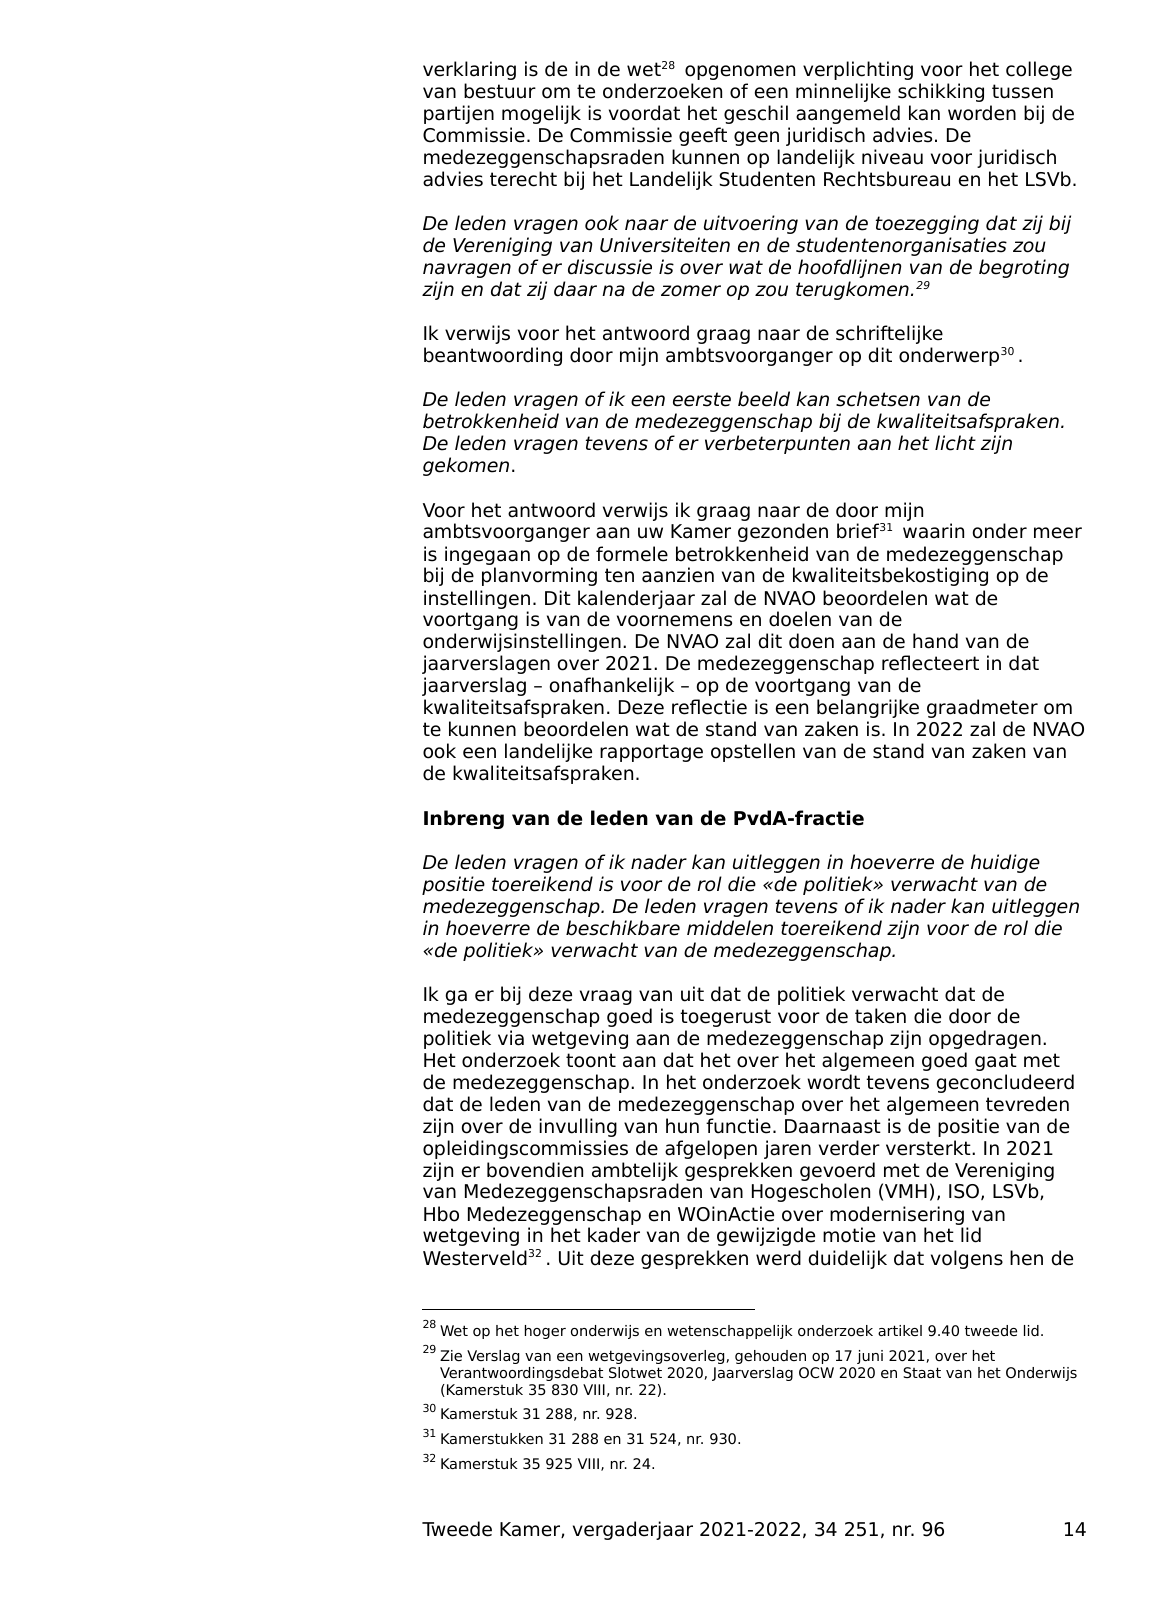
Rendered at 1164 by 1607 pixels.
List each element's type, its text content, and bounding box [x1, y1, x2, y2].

text Kamerstukken 31 288 en 31 524, nr. 930. [422, 1427, 1087, 1449]
text De leden vragen ook naar de uitvoering van de toezegging dat zij bij de Vereniging van Universiteiten en de studentenorganisaties zou navragen of er discussie is over wat de hoofdlijnen van de begroting zijn en dat zij daar na de zomer op zou terugkomen. [422, 213, 1087, 301]
text Kamerstuk 31 288, nr. 928. [422, 1402, 1087, 1424]
text Ik ga er bij deze vraag van uit dat de politiek verwacht dat de medezeggenschap goed is toegerust voor de taken die door de politiek via wetgeving aan de medezeggenschap zijn opgedragen. Het onderzoek toont aan dat het over het algemeen goed gaat met de medezeggenschap. In het onderzoek wordt tevens geconcludeerd dat de leden van de medezeggenschap over het algemeen tevreden zijn over de invulling van hun functie. Daarnaast is de positie van de opleidingscommissies de afgelopen jaren verder versterkt. In 2021 zijn er bovendien ambtelijk gesprekken gevoerd met de Vereniging van Medezeggenschapsraden van Hogescholen (VMH), ISO, LSVb, Hbo Medezeggenschap en WOinActie over modernisering van wetgeving in het kader van de gewijzigde motie van het lid Westerveld. Uit deze gesprekken werd duidelijk dat volgens hen de [422, 984, 1087, 1269]
text Ik verwijs voor het antwoord graag naar de schriftelijke beantwoording door mijn ambtsvoorganger op dit onderwerp. [422, 323, 1087, 367]
text Wet op het hoger onderwijs en wetenschappelijk onderzoek artikel 9.40 tweede lid. [422, 1318, 1087, 1341]
text verklaring is de in de wet opgenomen verplichting voor het college van bestuur om te onderzoeken of een minnelijke schikking tussen partijen mogelijk is voordat het geschil aangemeld kan worden bij de Commissie. De Commissie geeft geen juridisch advies. De medezeggenschapsraden kunnen op landelijk niveau voor juridisch advies terecht bij het Landelijk Studenten Rechtsbureau en het LSVb. [422, 59, 1087, 191]
text De leden vragen of ik nader kan uitleggen in hoeverre de huidige positie toereikend is voor de rol die «de politiek» verwacht van de medezeggenschap. De leden vragen tevens of ik nader kan uitleggen in hoeverre de beschikbare middelen toereikend zijn voor de rol die «de politiek» verwacht van de medezeggenschap. [422, 852, 1087, 961]
text De leden vragen of ik een eerste beeld kan schetsen van de betrokkenheid van de medezeggenschap bij de kwaliteitsafspraken. De leden vragen tevens of er verbeterpunten aan het licht zijn gekomen. [422, 389, 1087, 477]
text Kamerstuk 35 925 VIII, nr. 24. [422, 1452, 1087, 1474]
text Voor het antwoord verwijs ik graag naar de door mijn ambtsvoorganger aan uw Kamer gezonden brief waarin onder meer is ingegaan op de formele betrokkenheid van de medezeggenschap bij de planvorming ten aanzien van de kwaliteitsbekostiging op de instellingen. Dit kalenderjaar zal de NVAO beoordelen wat de voortgang is van de voornemens en doelen van de onderwijsinstellingen. De NVAO zal dit doen aan de hand van de jaarverslagen over 2021. De medezeggenschap reflecteert in dat jaarverslag – onafhankelijk – op de voortgang van de kwaliteitsafspraken. Deze reflectie is een belangrijke graadmeter om te kunnen beoordelen wat de stand van zaken is. In 2022 zal de NVAO ook een landelijke rapportage opstellen van de stand van zaken van de kwaliteitsafspraken. [422, 499, 1087, 785]
text Zie Verslag van een wetgevingsoverleg, gehouden op 17 juni 2021, over het Verantwoordingsdebat Slotwet 2020, Jaarverslag OCW 2020 en Staat van het Onderwijs (Kamerstuk 35 830 VIII, nr. 22). [422, 1343, 1087, 1399]
subtitle Inbreng van de leden van de PvdA-fractie [422, 807, 1087, 829]
